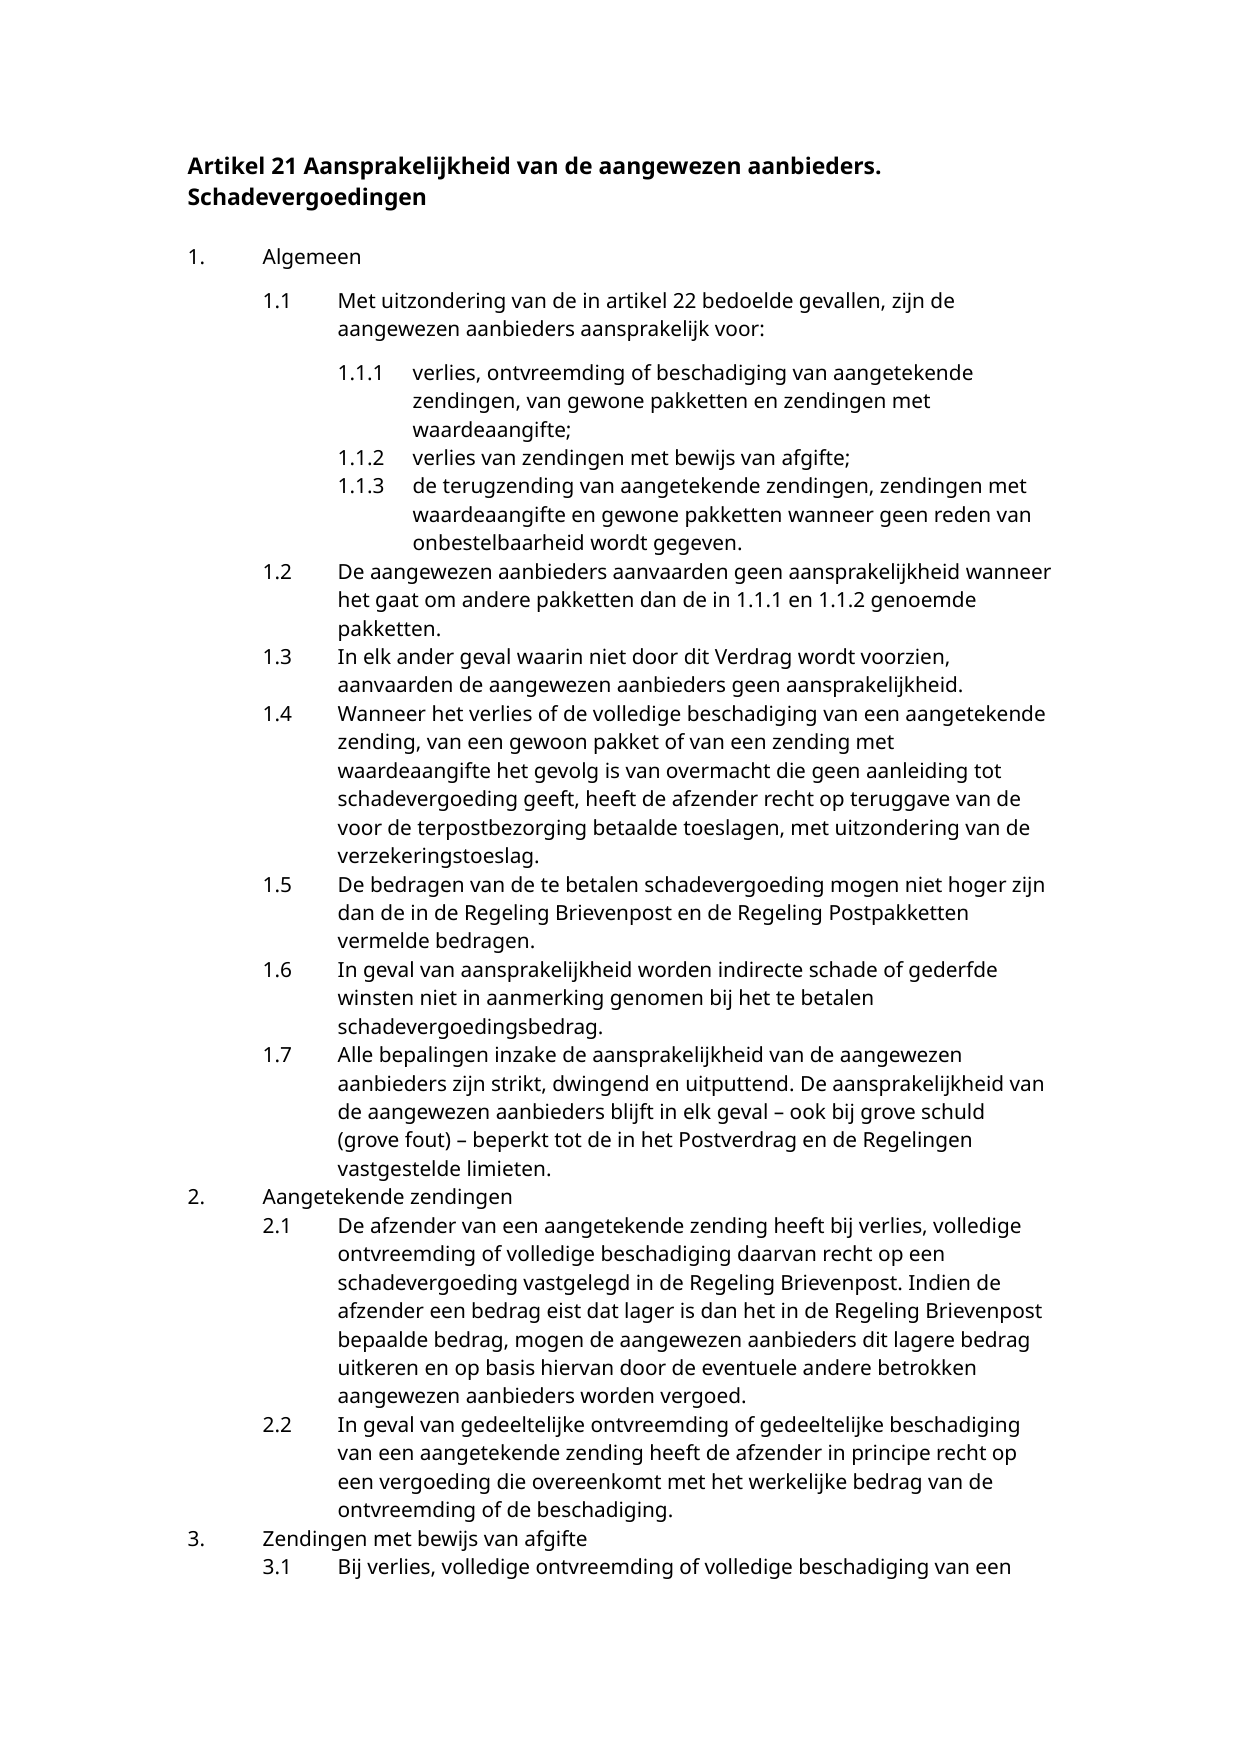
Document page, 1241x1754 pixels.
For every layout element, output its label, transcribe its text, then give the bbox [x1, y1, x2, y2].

list De bedragen van de te betalen schadevergoeding mogen niet hoger zijn dan de in de Regeling Brievenpost en de Regeling Postpakketten vermelde bedragen. [262, 870, 1053, 955]
list verlies, ontvreemding of beschadiging van aangetekende zendingen, van gewone pakketten en zendingen met waardeaangifte; [337, 358, 1053, 443]
list Aangetekende zendingen [187, 1182, 1053, 1211]
list De aangewezen aanbieders aanvaarden geen aansprakelijkheid wanneer het gaat om andere pakketten dan de in 1.1.1 en 1.1.2 genoemde pakketten. [262, 557, 1053, 642]
list Algemeen [187, 242, 1053, 271]
list De afzender van een aangetekende zending heeft bij verlies, volledige ontvreemding of volledige beschadiging daarvan recht op een schadevergoeding vastgelegd in de Regeling Brievenpost. Indien de afzender een bedrag eist dat lager is dan het in de Regeling Brievenpost bepaalde bedrag, mogen de aangewezen aanbieders dit lagere bedrag uitkeren en op basis hiervan door de eventuele andere betrokken aangewezen aanbieders worden vergoed. [262, 1211, 1053, 1410]
list In elk ander geval waarin niet door dit Verdrag wordt voorzien, aanvaarden de aangewezen aanbieders geen aansprakelijkheid. [262, 642, 1053, 699]
list Bij verlies, volledige ontvreemding of volledige beschadiging van een [262, 1552, 1053, 1581]
list Zendingen met bewijs van afgifte [187, 1524, 1053, 1552]
subtitle Artikel 21 Aansprakelijkheid van de aangewezen aanbieders. Schadevergoedingen [187, 150, 1053, 212]
list Wanneer het verlies of de volledige beschadiging van een aangetekende zending, van een gewoon pakket of van een zending met waardeaangifte het gevolg is van overmacht die geen aanleiding tot schadevergoeding geeft, heeft de afzender recht op teruggave van de voor de terpostbezorging betaalde toeslagen, met uitzondering van de verzekeringstoeslag. [262, 699, 1053, 870]
list Met uitzondering van de in artikel 22 bedoelde gevallen, zijn de aangewezen aanbieders aansprakelijk voor: [262, 286, 1053, 343]
list de terugzending van aangetekende zendingen, zendingen met waardeaangifte en gewone pakketten wanneer geen reden van onbestelbaarheid wordt gegeven. [337, 472, 1053, 557]
list verlies van zendingen met bewijs van afgifte; [337, 443, 1053, 472]
list In geval van aansprakelijkheid worden indirecte schade of gederfde winsten niet in aanmerking genomen bij het te betalen schadevergoedingsbedrag. [262, 955, 1053, 1040]
list In geval van gedeeltelijke ontvreemding of gedeeltelijke beschadiging van een aangetekende zending heeft de afzender in principe recht op een vergoeding die overeenkomt met het werkelijke bedrag van de ontvreemding of de beschadiging. [262, 1410, 1053, 1524]
list Alle bepalingen inzake de aansprakelijkheid van de aangewezen aanbieders zijn strikt, dwingend en uitputtend. De aansprakelijkheid van de aangewezen aanbieders blijft in elk geval – ook bij grove schuld (grove fout) – beperkt tot de in het Postverdrag en de Regelingen vastgestelde limieten. [262, 1040, 1053, 1182]
